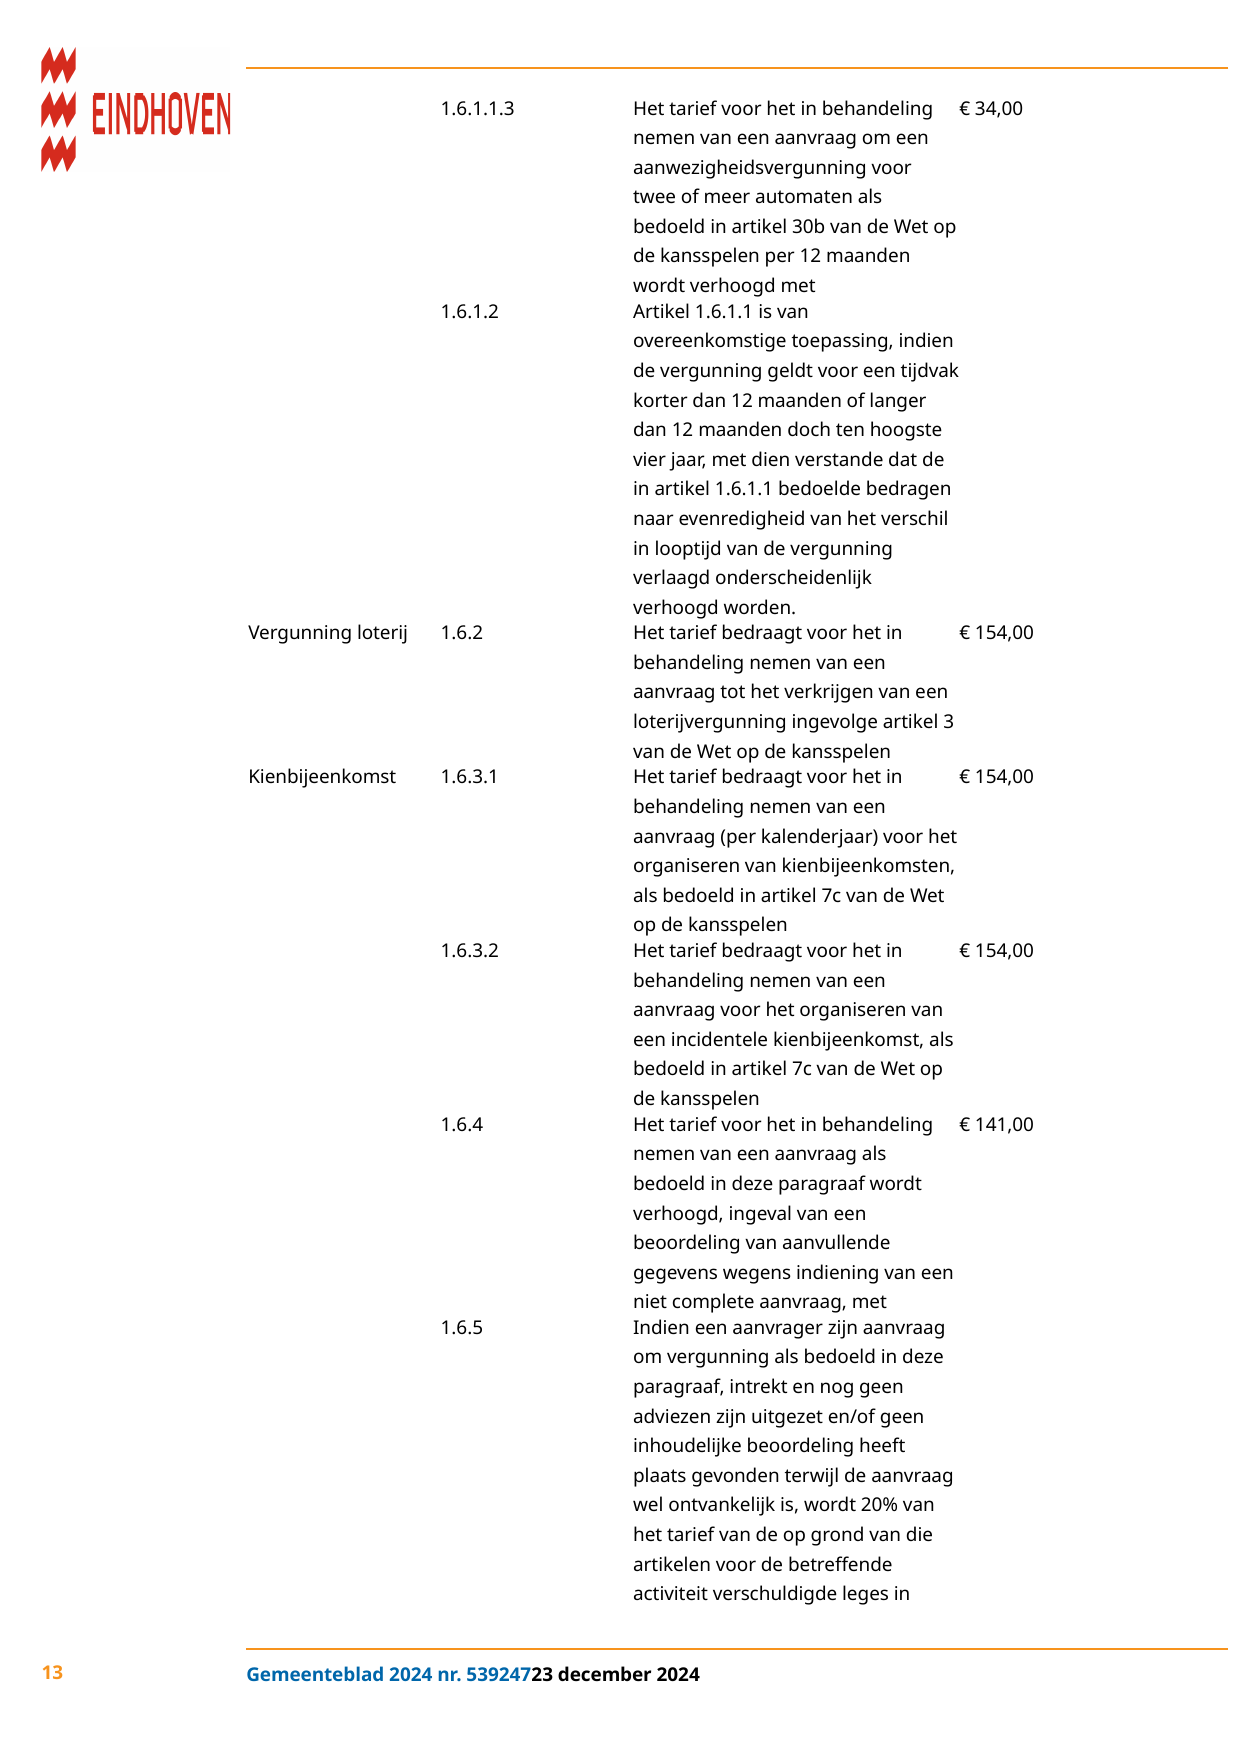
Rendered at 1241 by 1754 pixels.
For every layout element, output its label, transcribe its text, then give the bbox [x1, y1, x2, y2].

table_cell Het tarief bedraagt voor het in behandeling nemen van een aanvraag voor het organiseren van een incidentele kienbijeenkomst, als bedoeld in artikel 7c van de Wet op de kansspelen [633, 937, 959, 1111]
table_cell Artikel 1.6.1.1 is van overeenkomstige toepassing, indien de vergunning geldt voor een tijdvak korter dan 12 maanden of langer dan 12 maanden doch ten hoogste vier jaar, met dien verstande dat de in artikel 1.6.1.1 bedoelde bedragen naar evenredigheid van het verschil in looptijd van de vergunning verlaagd onderscheidenlijk verhoogd worden. [633, 298, 959, 619]
table_cell [959, 298, 1152, 619]
table_cell 1.6.3.2 [440, 937, 633, 1111]
table_cell Het tarief bedraagt voor het in behandeling nemen van een aanvraag (per kalenderjaar) voor het organiseren van kienbijeenkomsten, als bedoeld in artikel 7c van de Wet op de kansspelen [633, 764, 959, 937]
table_cell 1.6.5 [440, 1314, 633, 1606]
table_cell Het tarief bedraagt voor het in behandeling nemen van een aanvraag tot het verkrijgen van een loterijvergunning ingevolge artikel 3 van de Wet op de kansspelen [633, 620, 959, 764]
table_cell [248, 1314, 440, 1606]
table_cell € 141,00 [959, 1111, 1152, 1314]
table_cell Indien een aanvrager zijn aanvraag om vergunning als bedoeld in deze paragraaf, intrekt en nog geen adviezen zijn uitgezet en/of geen inhoudelijke beoordeling heeft plaats gevonden terwijl de aanvraag wel ontvankelijk is, wordt 20% van het tarief van de op grond van die artikelen voor de betreffende activiteit verschuldigde leges in [633, 1314, 959, 1606]
table_cell Vergunning loterij [248, 620, 440, 764]
table_cell [248, 937, 440, 1111]
table_cell [248, 298, 440, 619]
table_cell [959, 1314, 1152, 1606]
table_cell Kienbijeenkomst [248, 764, 440, 937]
table_cell 1.6.1.2 [440, 298, 633, 619]
table_cell [248, 95, 440, 298]
table_cell € 154,00 [959, 620, 1152, 764]
table_cell 1.6.3.1 [440, 764, 633, 937]
table_cell € 154,00 [959, 764, 1152, 937]
picture [41, 47, 231, 172]
table_cell 1.6.2 [440, 620, 633, 764]
table_cell € 34,00 [959, 95, 1152, 298]
table_cell 1.6.1.1.3 [440, 95, 633, 298]
table_cell Het tarief voor het in behandeling nemen van een aanvraag als bedoeld in deze paragraaf wordt verhoogd, ingeval van een beoordeling van aanvullende gegevens wegens indiening van een niet complete aanvraag, met [633, 1111, 959, 1314]
table_cell € 154,00 [959, 937, 1152, 1111]
table_cell Het tarief voor het in behandeling nemen van een aanvraag om een aanwezigheidsvergunning voor twee of meer automaten als bedoeld in artikel 30b van de Wet op de kansspelen per 12 maanden wordt verhoogd met [633, 95, 959, 298]
table_cell 1.6.4 [440, 1111, 633, 1314]
table_cell [248, 1111, 440, 1314]
